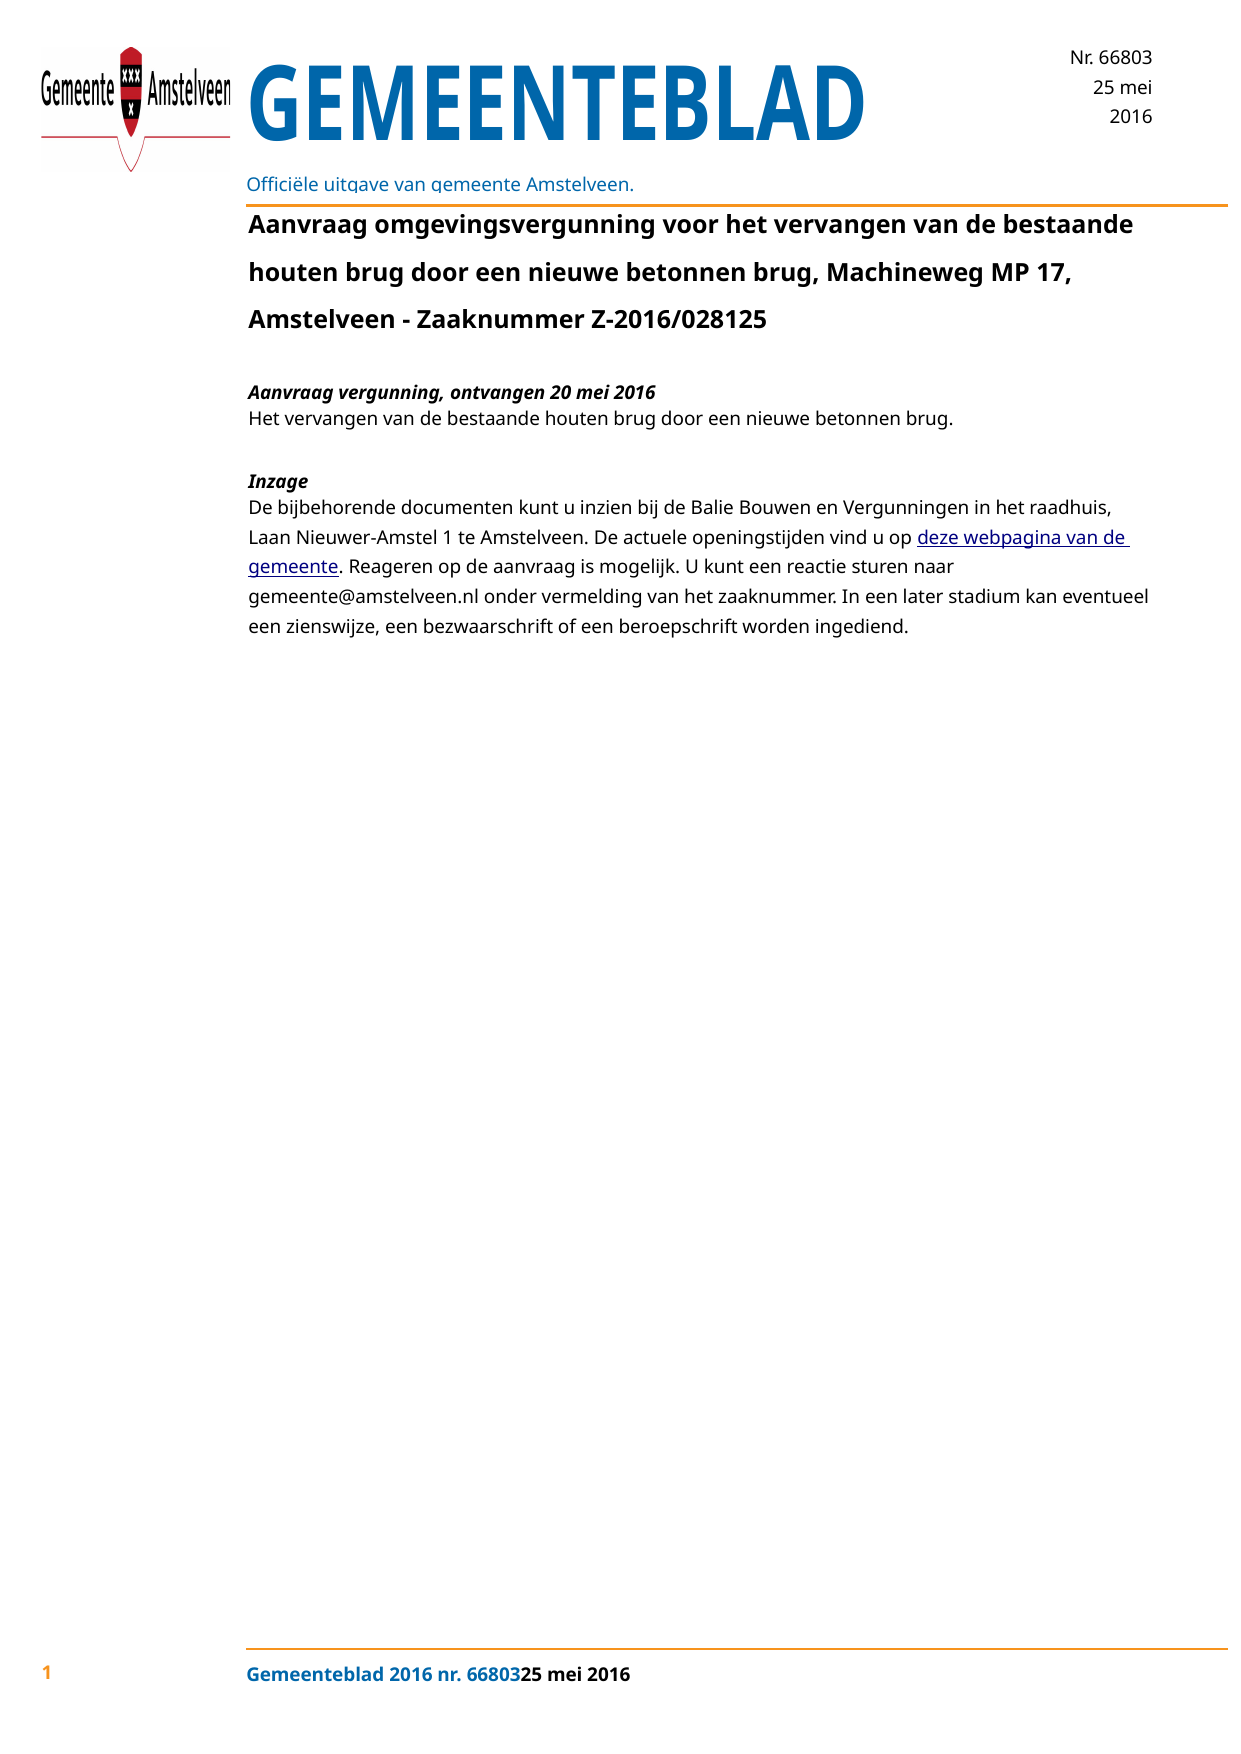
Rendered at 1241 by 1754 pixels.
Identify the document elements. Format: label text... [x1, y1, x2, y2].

text Het vervangen van de bestaande houten brug door een nieuwe betonnen brug. [248, 405, 1152, 431]
text Inzage [248, 469, 1152, 494]
text Aanvraag vergunning, ontvangen 20 mei 2016 [248, 379, 1152, 405]
text Aanvraag omgevingsvergunning voor het vervangen van de bestaande houten brug door een nieuwe betonnen brug, Machineweg MP 17, Amstelveen - Zaaknummer Z-2016/028125 [248, 207, 1152, 336]
text De bijbehorende documenten kunt u inzien bij de Balie Bouwen en Vergunningen in het raadhuis, Laan Nieuwer-Amstel 1 te Amstelveen. De actuele openingstijden vind u op deze webpagina van de gemeente. Reageren op de aanvraag is mogelijk. U kunt een reactie sturen naar gemeente@amstelveen.nl onder vermelding van het zaaknummer. In een later stadium kan eventueel een zienswijze, een bezwaarschrift of een beroepschrift worden ingediend. [248, 494, 1152, 638]
picture [41, 47, 231, 172]
